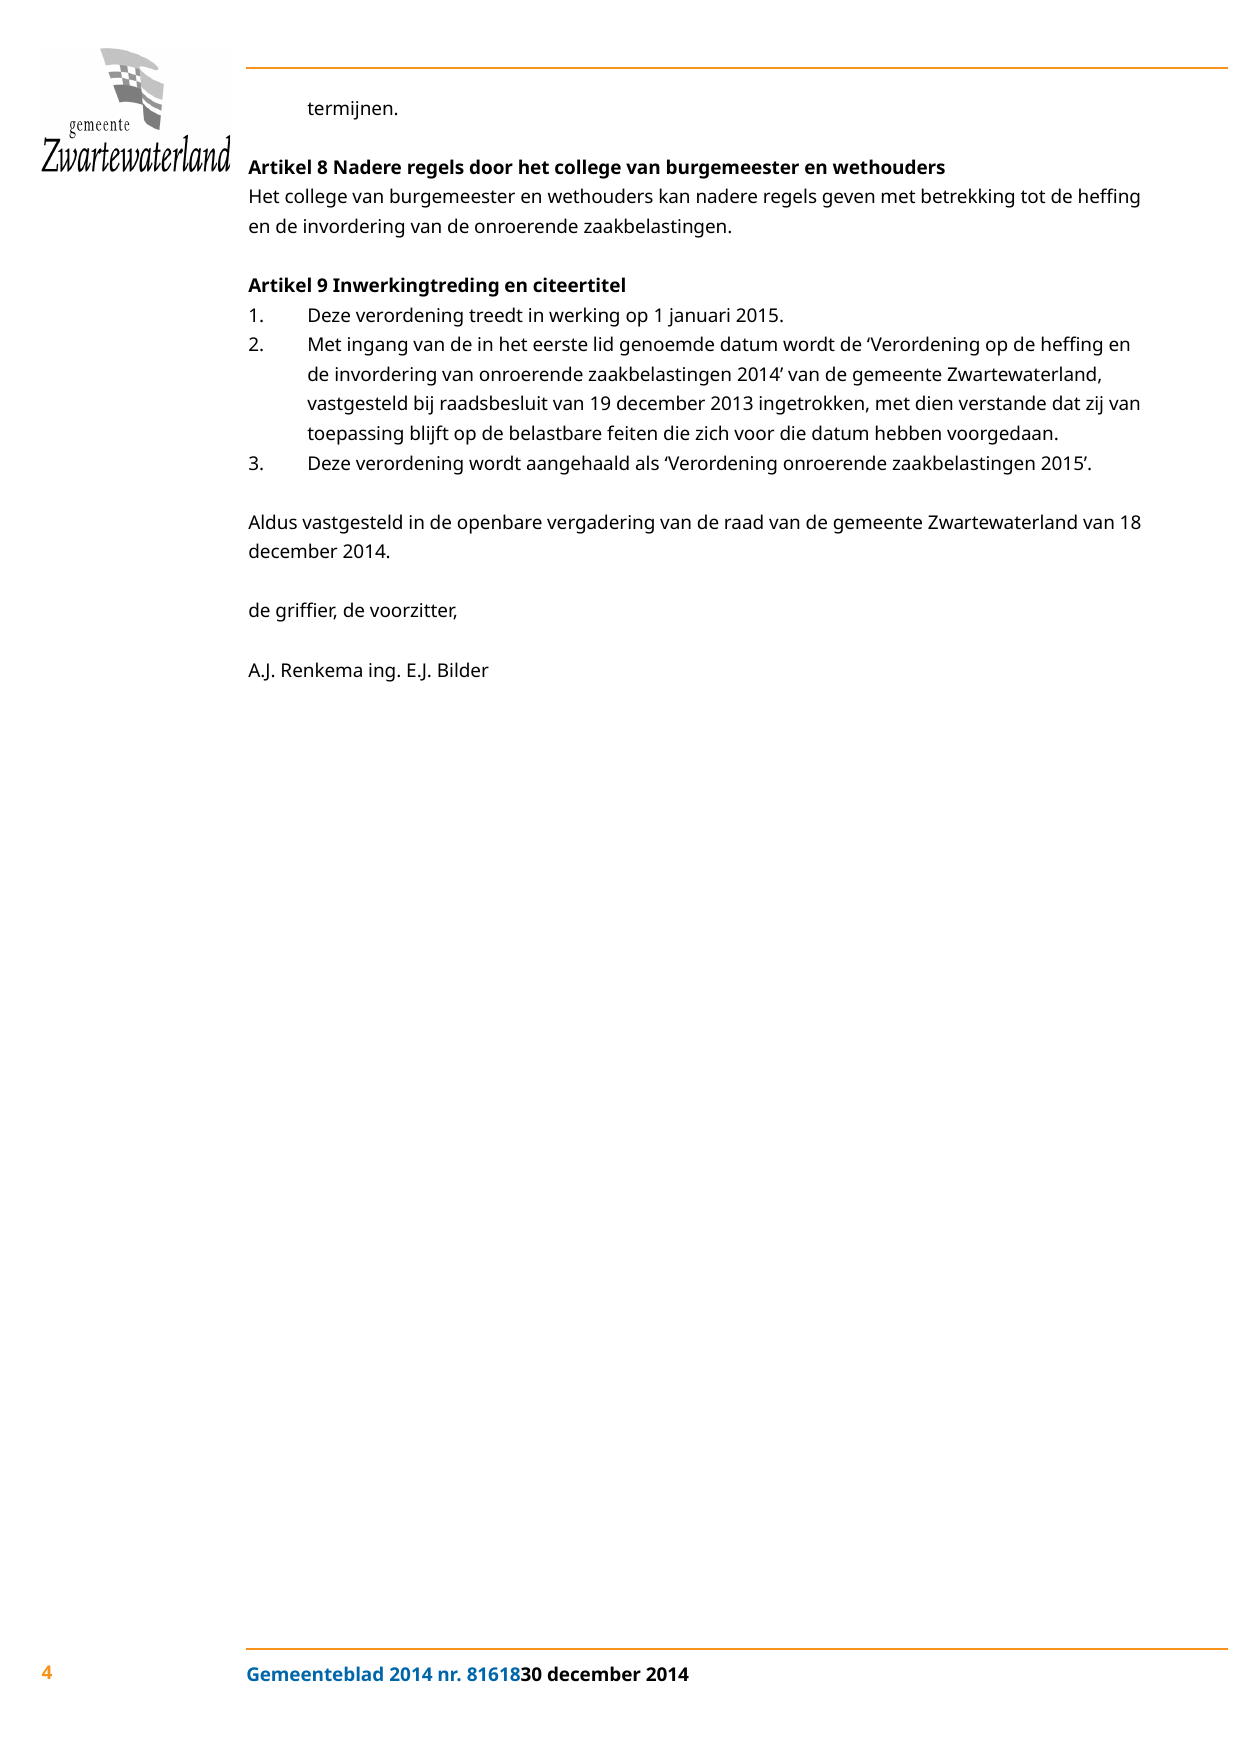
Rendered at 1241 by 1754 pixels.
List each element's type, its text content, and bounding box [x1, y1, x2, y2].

text Het college van burgemeester en wethouders kan nadere regels geven met betrekking tot de heffing en de invordering van de onroerende zaakbelastingen. [248, 183, 1152, 239]
text Aldus vastgesteld in de openbare vergadering van de raad van de gemeente Zwartewaterland van 18 december 2014. [248, 509, 1152, 564]
text Artikel 9 Inwerkingtreding en citeertitel [248, 272, 1152, 298]
list Deze verordening wordt aangehaald als ‘Verordening onroerende zaakbelastingen 2015’. [248, 450, 1152, 476]
picture [41, 47, 231, 172]
text Artikel 8 Nadere regels door het college van burgemeester en wethouders [248, 154, 1152, 180]
text A.J. Renkema ing. E.J. Bilder [248, 657, 1152, 683]
text de griffier, de voorzitter, [248, 598, 1152, 623]
list termijnen. [248, 95, 1152, 121]
list Met ingang van de in het eerste lid genoemde datum wordt de ‘Verordening op de heffing en de invordering van onroerende zaakbelastingen 2014’ van de gemeente Zwartewaterland, vastgesteld bij raadsbesluit van 19 december 2013 ingetrokken, met dien verstande dat zij van toepassing blijft op de belastbare feiten die zich voor die datum hebben voorgedaan. [248, 331, 1152, 446]
list Deze verordening treedt in werking op 1 januari 2015. [248, 302, 1152, 328]
